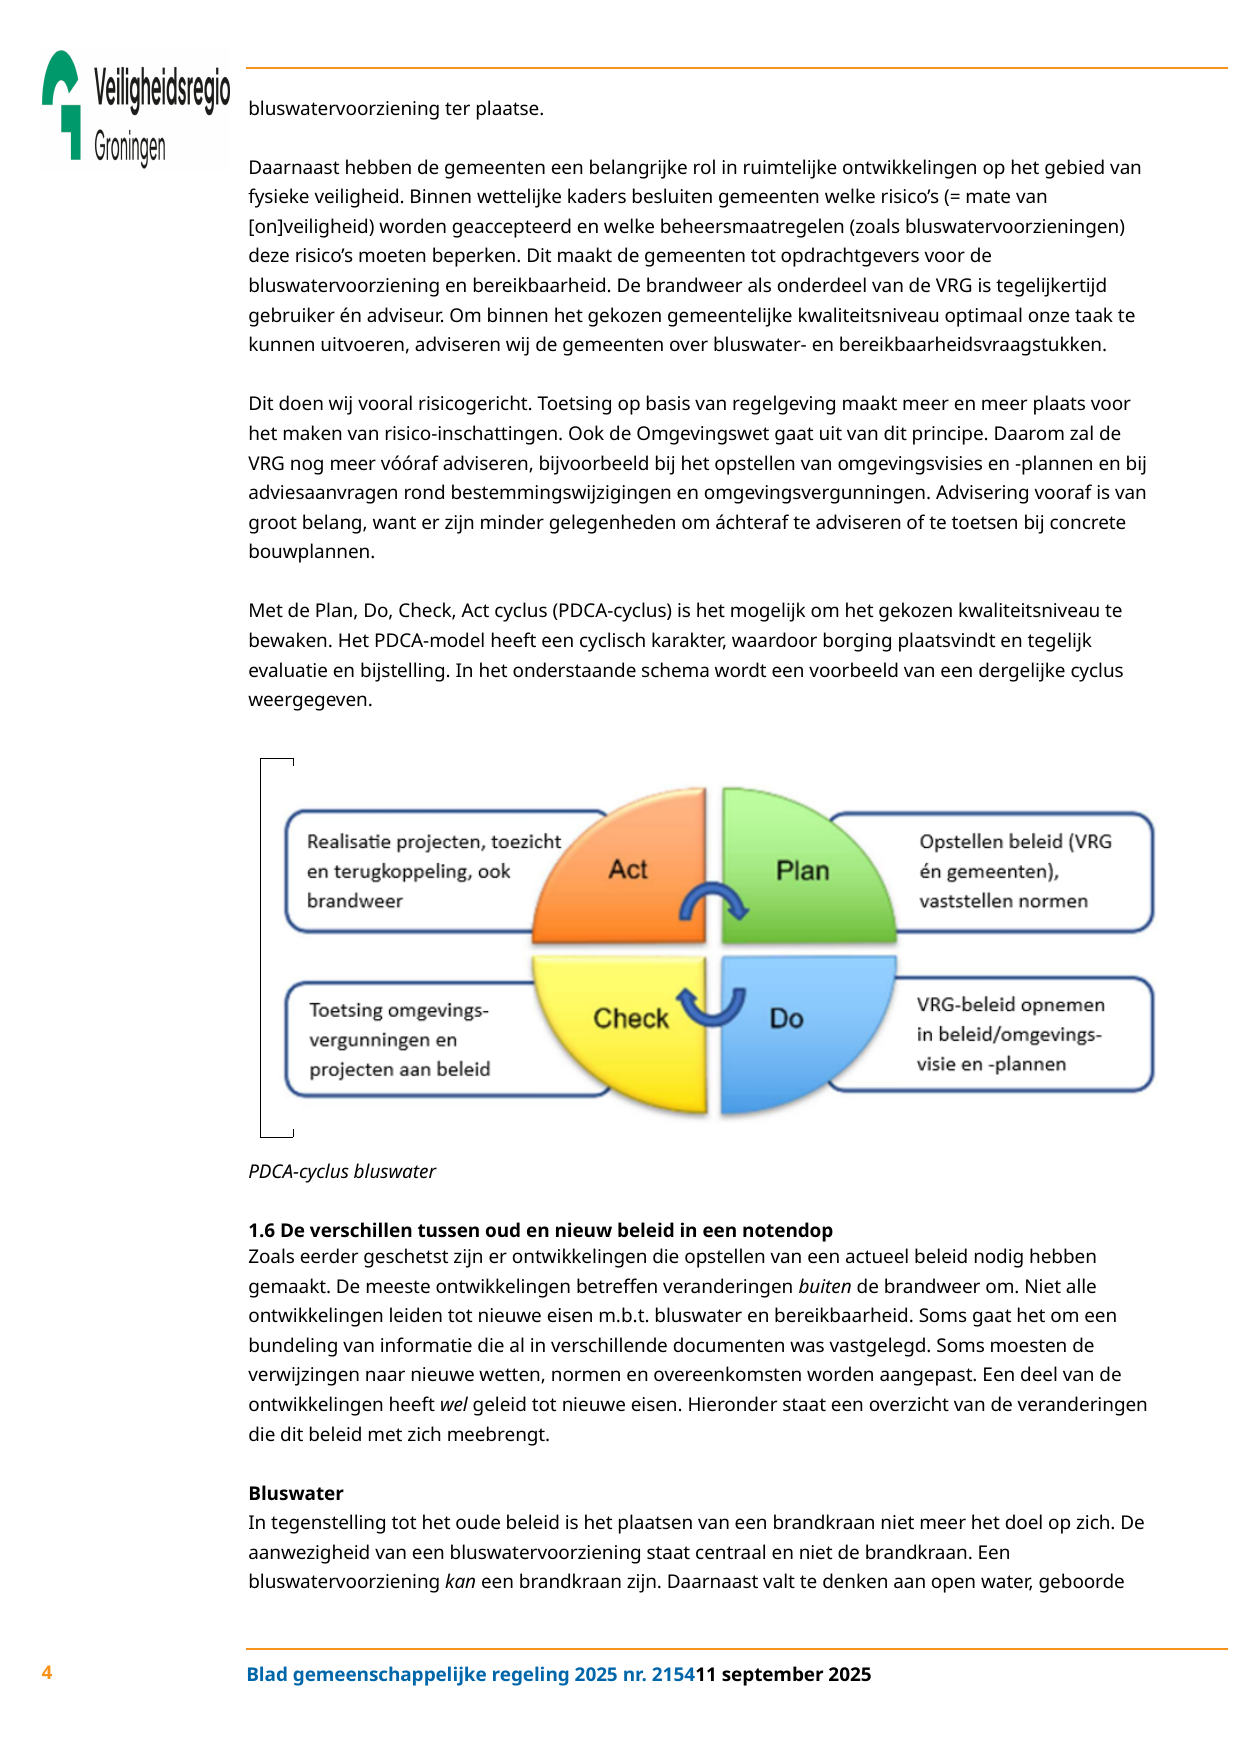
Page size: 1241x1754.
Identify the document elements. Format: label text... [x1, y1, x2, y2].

text Zoals eerder geschetst zijn er ontwikkelingen die opstellen van een actueel beleid nodig hebben gemaakt. De meeste ontwikkelingen betreffen veranderingen buiten de brandweer om. Niet alle ontwikkelingen leiden tot nieuwe eisen m.b.t. bluswater en bereikbaarheid. Soms gaat het om een bundeling van informatie die al in verschillende documenten was vastgelegd. Soms moesten de verwijzingen naar nieuwe wetten, normen en overeenkomsten worden aangepast. Een deel van de ontwikkelingen heeft wel geleid tot nieuwe eisen. Hieronder staat een overzicht van de veranderingen die dit beleid met zich meebrengt. [248, 1243, 1152, 1447]
text bluswatervoorziening ter plaatse. [248, 95, 1152, 121]
text PDCA-cyclus bluswater [248, 1158, 1152, 1184]
text Bluswater [248, 1480, 1152, 1506]
text 1.6 De verschillen tussen oud en nieuw beleid in een notendop [248, 1218, 1152, 1243]
text Met de Plan, Do, Check, Act cyclus (PDCA-cyclus) is het mogelijk om het gekozen kwaliteitsniveau te bewaken. Het PDCA-model heeft een cyclisch karakter, waardoor borging plaatsvindt en tegelijk evaluatie en bijstelling. In het onderstaande schema wordt een voorbeeld van een dergelijke cyclus weergegeven. [248, 598, 1152, 712]
text Daarnaast hebben de gemeenten een belangrijke rol in ruimtelijke ontwikkelingen op het gebied van fysieke veiligheid. Binnen wettelijke kaders besluiten gemeenten welke risico’s (= mate van [on]veiligheid) worden geaccepteerd en welke beheersmaatregelen (zoals bluswatervoorzieningen) deze risico’s moeten beperken. Dit maakt de gemeenten tot opdrachtgevers voor de bluswatervoorziening en bereikbaarheid. De brandweer als onderdeel van de VRG is tegelijkertijd gebruiker én adviseur. Om binnen het gekozen gemeentelijke kwaliteitsniveau optimaal onze taak te kunnen uitvoeren, adviseren wij de gemeenten over bluswater- en bereikbaarheidsvraagstukken. [248, 154, 1152, 357]
text In tegenstelling tot het oude beleid is het plaatsen van een brandkraan niet meer het doel op zich. De aanwezigheid van een bluswatervoorziening staat centraal en niet de brandkraan. Een bluswatervoorziening kan een brandkraan zijn. Daarnaast valt te denken aan open water, geboorde [248, 1509, 1152, 1594]
picture [268, 766, 1173, 1129]
text Dit doen wij vooral risicogericht. Toetsing op basis van regelgeving maakt meer en meer plaats voor het maken van risico-inschattingen. Ook de Omgevingswet gaat uit van dit principe. Daarom zal de VRG nog meer vóóraf adviseren, bijvoorbeeld bij het opstellen van omgevingsvisies en -plannen en bij adviesaanvragen rond bestemmingswijzigingen en omgevingsvergunningen. Advisering vooraf is van groot belang, want er zijn minder gelegenheden om áchteraf te adviseren of te toetsen bij concrete bouwplannen. [248, 391, 1152, 564]
picture [41, 47, 231, 172]
